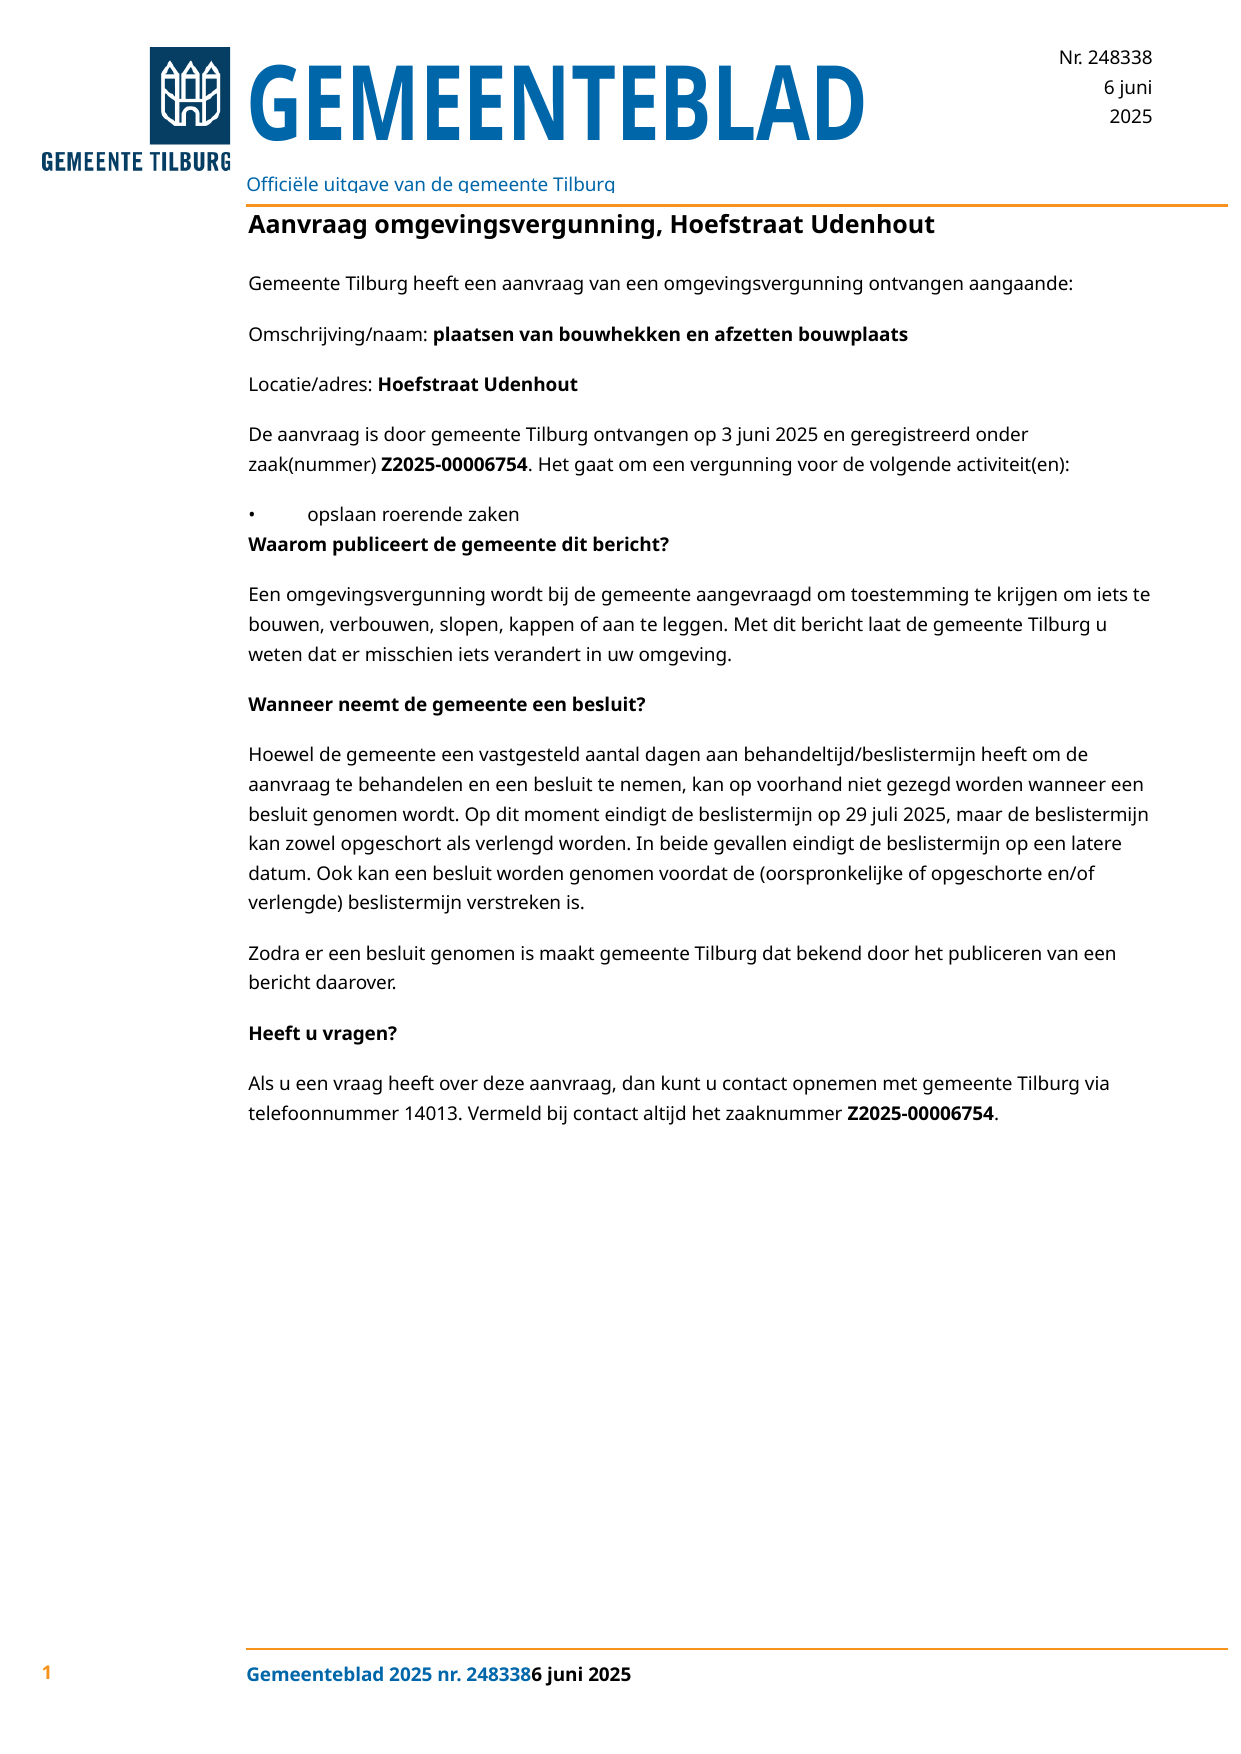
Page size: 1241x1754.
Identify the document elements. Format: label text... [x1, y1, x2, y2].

text Als u een vraag heeft over deze aanvraag, dan kunt u contact opnemen met gemeente Tilburg via telefoonnummer 14013. Vermeld bij contact altijd het zaaknummer Z2025-00006754. [248, 1070, 1152, 1126]
text Locatie/adres: Hoefstraat Udenhout [248, 371, 1152, 397]
text Een omgevingsvergunning wordt bij de gemeente aangevraagd om toestemming te krijgen om iets te bouwen, verbouwen, slopen, kappen of aan te leggen. Met dit bericht laat de gemeente Tilburg u weten dat er misschien iets verandert in uw omgeving. [248, 582, 1152, 666]
text Wanneer neemt de gemeente een besluit? [248, 691, 1152, 717]
text De aanvraag is door gemeente Tilburg ontvangen op 3 juni 2025 en geregistreerd onder zaak(nummer) Z2025-00006754. Het gaat om een vergunning voor de volgende activiteit(en): [248, 422, 1152, 477]
text Aanvraag omgevingsvergunning, Hoefstraat Udenhout [248, 207, 1152, 241]
picture [41, 47, 231, 172]
text Zodra er een besluit genomen is maakt gemeente Tilburg dat bekend door het publiceren van een bericht daarover. [248, 940, 1152, 995]
text Gemeente Tilburg heeft een aanvraag van een omgevingsvergunning ontvangen aangaande: [248, 270, 1152, 296]
text Hoewel de gemeente een vastgesteld aantal dagen aan behandeltijd/beslistermijn heeft om de aanvraag te behandelen en een besluit te nemen, kan op voorhand niet gezegd worden wanneer een besluit genomen wordt. Op dit moment eindigt de beslistermijn op 29 juli 2025, maar de beslistermijn kan zowel opgeschort als verlengd worden. In beide gevallen eindigt de beslistermijn op een latere datum. Ook kan een besluit worden genomen voordat de (oorspronkelijke of opgeschorte en/of verlengde) beslistermijn verstreken is. [248, 742, 1152, 915]
text Heeft u vragen? [248, 1020, 1152, 1046]
text Omschrijving/naam: plaatsen van bouwhekken en afzetten bouwplaats [248, 321, 1152, 346]
text Waarom publiceert de gemeente dit bericht? [248, 531, 1152, 557]
list opslaan roerende zaken [248, 502, 1152, 527]
